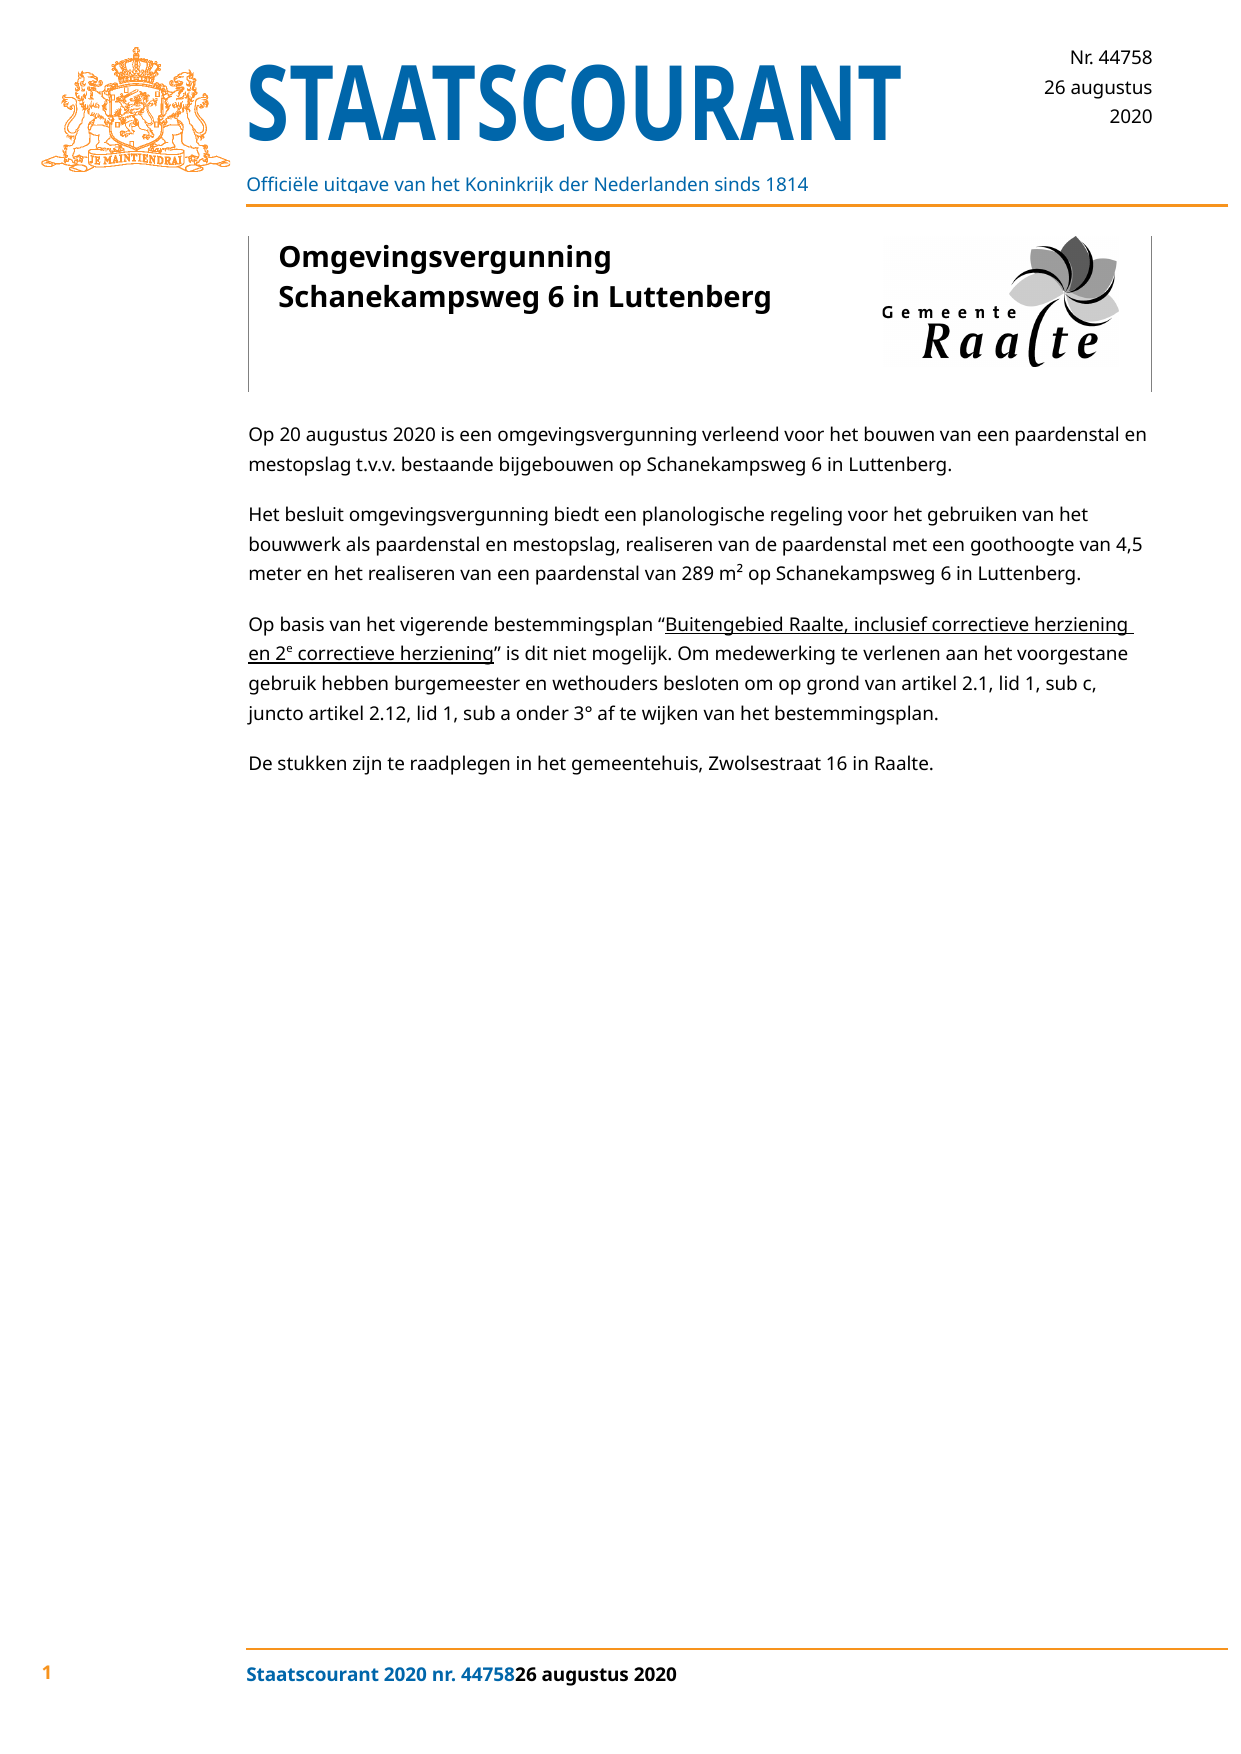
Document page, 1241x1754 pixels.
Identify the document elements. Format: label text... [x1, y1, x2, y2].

table_header Omgevingsvergunning Schanekampsweg 6 in Luttenberg [249, 236, 850, 392]
text Het besluit omgevingsvergunning biedt een planologische regeling voor het gebruiken van het bouwwerk als paardenstal en mestopslag, realiseren van de paardenstal met een goothoogte van 4,5 meter en het realiseren van een paardenstal van 289 m² op Schanekampsweg 6 in Luttenberg. [248, 501, 1152, 586]
table_header [850, 236, 1151, 392]
text Op basis van het vigerende bestemmingsplan “Buitengebied Raalte, inclusief correctieve herziening en 2e correctieve herziening” is dit niet mogelijk. Om medewerking te verlenen aan het voorgestane gebruik hebben burgemeester en wethouders besloten om op grond van artikel 2.1, lid 1, sub c, juncto artikel 2.12, lid 1, sub a onder 3° af te wijken van het bestemmingsplan. [248, 611, 1152, 725]
picture [882, 236, 1119, 367]
text De stukken zijn te raadplegen in het gemeentehuis, Zwolsestraat 16 in Raalte. [248, 750, 1152, 776]
text Op 20 augustus 2020 is een omgevingsvergunning verleend voor het bouwen van een paardenstal en mestopslag t.v.v. bestaande bijgebouwen op Schanekampsweg 6 in Luttenberg. [248, 421, 1152, 477]
picture [41, 47, 231, 172]
